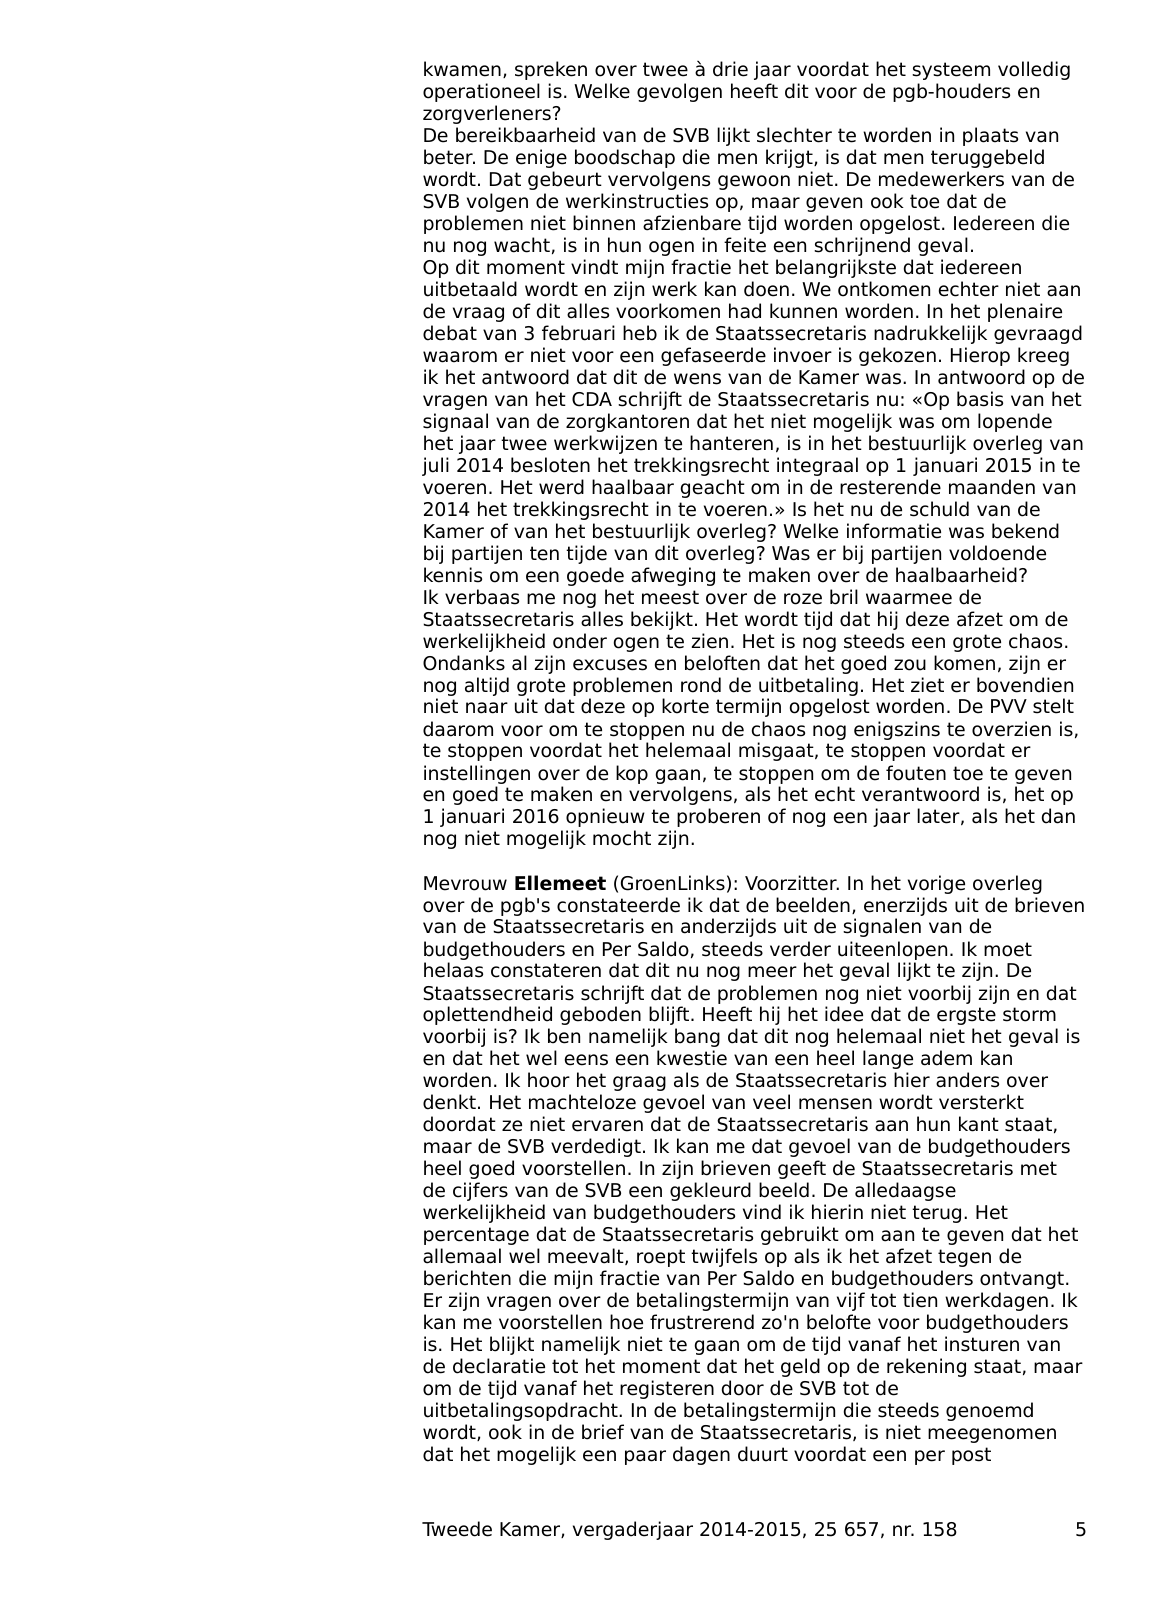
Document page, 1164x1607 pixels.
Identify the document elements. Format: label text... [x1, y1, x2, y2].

text Op dit moment vindt mijn fractie het belangrijkste dat iedereen uitbetaald wordt en zijn werk kan doen. We ontkomen echter niet aan de vraag of dit alles voorkomen had kunnen worden. In het plenaire debat van 3 februari heb ik de Staatssecretaris nadrukkelijk gevraagd waarom er niet voor een gefaseerde invoer is gekozen. Hierop kreeg ik het antwoord dat dit de wens van de Kamer was. In antwoord op de vragen van het CDA schrijft de Staatssecretaris nu: «Op basis van het signaal van de zorgkantoren dat het niet mogelijk was om lopende het jaar twee werkwijzen te hanteren, is in het bestuurlijk overleg van juli 2014 besloten het trekkingsrecht integraal op 1 januari 2015 in te voeren. Het werd haalbaar geacht om in de resterende maanden van 2014 het trekkingsrecht in te voeren.» Is het nu de schuld van de Kamer of van het bestuurlijk overleg? Welke informatie was bekend bij partijen ten tijde van dit overleg? Was er bij partijen voldoende kennis om een goede afweging te maken over de haalbaarheid? [422, 257, 1087, 587]
text Ik verbaas me nog het meest over de roze bril waarmee de Staatssecretaris alles bekijkt. Het wordt tijd dat hij deze afzet om de werkelijkheid onder ogen te zien. Het is nog steeds een grote chaos. Ondanks al zijn excuses en beloften dat het goed zou komen, zijn er nog altijd grote problemen rond de uitbetaling. Het ziet er bovendien niet naar uit dat deze op korte termijn opgelost worden. De PVV stelt daarom voor om te stoppen nu de chaos nog enigszins te overzien is, te stoppen voordat het helemaal misgaat, te stoppen voordat er instellingen over de kop gaan, te stoppen om de fouten toe te geven en goed te maken en vervolgens, als het echt verantwoord is, het op 1 januari 2016 opnieuw te proberen of nog een jaar later, als het dan nog niet mogelijk mocht zijn. [422, 587, 1087, 850]
text Mevrouw Ellemeet (GroenLinks): Voorzitter. In het vorige overleg over de pgb's constateerde ik dat de beelden, enerzijds uit de brieven van de Staatssecretaris en anderzijds uit de signalen van de budgethouders en Per Saldo, steeds verder uiteenlopen. Ik moet helaas constateren dat dit nu nog meer het geval lijkt te zijn. De Staatssecretaris schrijft dat de problemen nog niet voorbij zijn en dat oplettendheid geboden blijft. Heeft hij het idee dat de ergste storm voorbij is? Ik ben namelijk bang dat dit nog helemaal niet het geval is en dat het wel eens een kwestie van een heel lange adem kan worden. Ik hoor het graag als de Staatssecretaris hier anders over denkt. Het machteloze gevoel van veel mensen wordt versterkt doordat ze niet ervaren dat de Staatssecretaris aan hun kant staat, maar de SVB verdedigt. Ik kan me dat gevoel van de budgethouders heel goed voorstellen. In zijn brieven geeft de Staatssecretaris met de cijfers van de SVB een gekleurd beeld. De alledaagse werkelijkheid van budgethouders vind ik hierin niet terug. Het percentage dat de Staatssecretaris gebruikt om aan te geven dat het allemaal wel meevalt, roept twijfels op als ik het afzet tegen de berichten die mijn fractie van Per Saldo en budgethouders ontvangt. [422, 872, 1087, 1290]
text Er zijn vragen over de betalingstermijn van vijf tot tien werkdagen. Ik kan me voorstellen hoe frustrerend zo'n belofte voor budgethouders is. Het blijkt namelijk niet te gaan om de tijd vanaf het insturen van de declaratie tot het moment dat het geld op de rekening staat, maar om de tijd vanaf het registeren door de SVB tot de uitbetalingsopdracht. In de betalingstermijn die steeds genoemd wordt, ook in de brief van de Staatssecretaris, is niet meegenomen dat het mogelijk een paar dagen duurt voordat een per post [422, 1290, 1087, 1466]
text kwamen, spreken over twee à drie jaar voordat het systeem volledig operationeel is. Welke gevolgen heeft dit voor de pgb-houders en zorgverleners? [422, 59, 1087, 125]
text De bereikbaarheid van de SVB lijkt slechter te worden in plaats van beter. De enige boodschap die men krijgt, is dat men teruggebeld wordt. Dat gebeurt vervolgens gewoon niet. De medewerkers van de SVB volgen de werkinstructies op, maar geven ook toe dat de problemen niet binnen afzienbare tijd worden opgelost. Iedereen die nu nog wacht, is in hun ogen in feite een schrijnend geval. [422, 125, 1087, 257]
